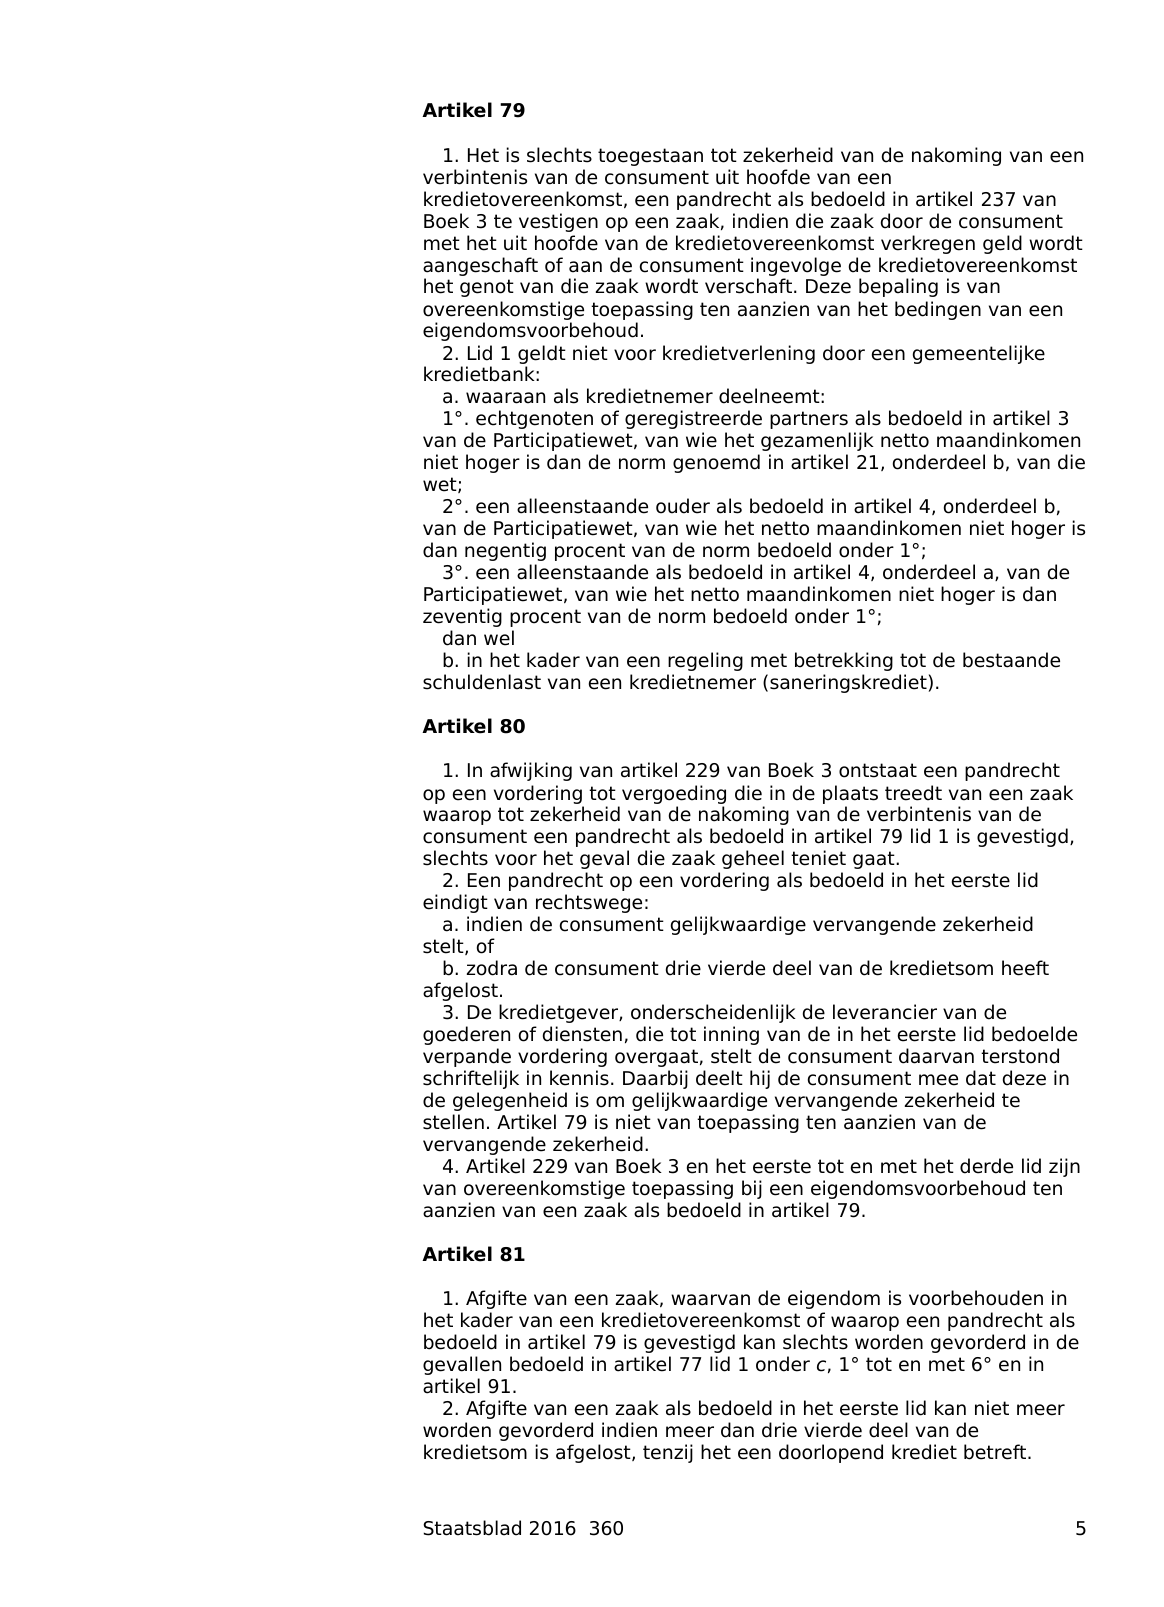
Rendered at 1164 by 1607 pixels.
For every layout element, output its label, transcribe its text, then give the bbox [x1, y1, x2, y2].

text 3. De kredietgever, onderscheidenlijk de leverancier van de goederen of diensten, die tot inning van de in het eerste lid bedoelde verpande vordering overgaat, stelt de consument daarvan terstond schriftelijk in kennis. Daarbij deelt hij de consument mee dat deze in de gelegenheid is om gelijkwaardige vervangende zekerheid te stellen. Artikel 79 is niet van toepassing ten aanzien van de vervangende zekerheid. [422, 1002, 1087, 1156]
text 1°. echtgenoten of geregistreerde partners als bedoeld in artikel 3 van de Participatiewet, van wie het gezamenlijk netto maandinkomen niet hoger is dan de norm genoemd in artikel 21, onderdeel b, van die wet; [422, 408, 1087, 496]
text 4. Artikel 229 van Boek 3 en het eerste tot en met het derde lid zijn van overeenkomstige toepassing bij een eigendomsvoorbehoud ten aanzien van een zaak als bedoeld in artikel 79. [422, 1156, 1087, 1222]
text 2. Afgifte van een zaak als bedoeld in het eerste lid kan niet meer worden gevorderd indien meer dan drie vierde deel van de kredietsom is afgelost, tenzij het een doorlopend krediet betreft. [422, 1398, 1087, 1464]
text a. indien de consument gelijkwaardige vervangende zekerheid stelt, of [422, 914, 1087, 958]
subtitle Artikel 79 [422, 100, 1087, 122]
text 3°. een alleenstaande als bedoeld in artikel 4, onderdeel a, van de Participatiewet, van wie het netto maandinkomen niet hoger is dan zeventig procent van de norm bedoeld onder 1°; [422, 562, 1087, 628]
text 1. In afwijking van artikel 229 van Boek 3 ontstaat een pandrecht op een vordering tot vergoeding die in de plaats treedt van een zaak waarop tot zekerheid van de nakoming van de verbintenis van de consument een pandrecht als bedoeld in artikel 79 lid 1 is gevestigd, slechts voor het geval die zaak geheel teniet gaat. [422, 760, 1087, 870]
text 2. Een pandrecht op een vordering als bedoeld in het eerste lid eindigt van rechtswege: [422, 870, 1087, 914]
text b. zodra de consument drie vierde deel van de kredietsom heeft afgelost. [422, 958, 1087, 1002]
subtitle Artikel 81 [422, 1244, 1087, 1266]
text 2. Lid 1 geldt niet voor kredietverlening door een gemeentelijke kredietbank: [422, 342, 1087, 386]
text dan wel [422, 628, 1087, 650]
text 1. Het is slechts toegestaan tot zekerheid van de nakoming van een verbintenis van de consument uit hoofde van een kredietovereenkomst, een pandrecht als bedoeld in artikel 237 van Boek 3 te vestigen op een zaak, indien die zaak door de consument met het uit hoofde van de kredietovereenkomst verkregen geld wordt aangeschaft of aan de consument ingevolge de kredietovereenkomst het genot van die zaak wordt verschaft. Deze bepaling is van overeenkomstige toepassing ten aanzien van het bedingen van een eigendomsvoorbehoud. [422, 144, 1087, 342]
subtitle Artikel 80 [422, 716, 1087, 738]
text a. waaraan als kredietnemer deelneemt: [422, 386, 1087, 408]
text 1. Afgifte van een zaak, waarvan de eigendom is voorbehouden in het kader van een kredietovereenkomst of waarop een pandrecht als bedoeld in artikel 79 is gevestigd kan slechts worden gevorderd in de gevallen bedoeld in artikel 77 lid 1 onder c, 1° tot en met 6° en in artikel 91. [422, 1288, 1087, 1398]
text b. in het kader van een regeling met betrekking tot de bestaande schuldenlast van een kredietnemer (saneringskrediet). [422, 650, 1087, 694]
text 2°. een alleenstaande ouder als bedoeld in artikel 4, onderdeel b, van de Participatiewet, van wie het netto maandinkomen niet hoger is dan negentig procent van de norm bedoeld onder 1°; [422, 496, 1087, 562]
